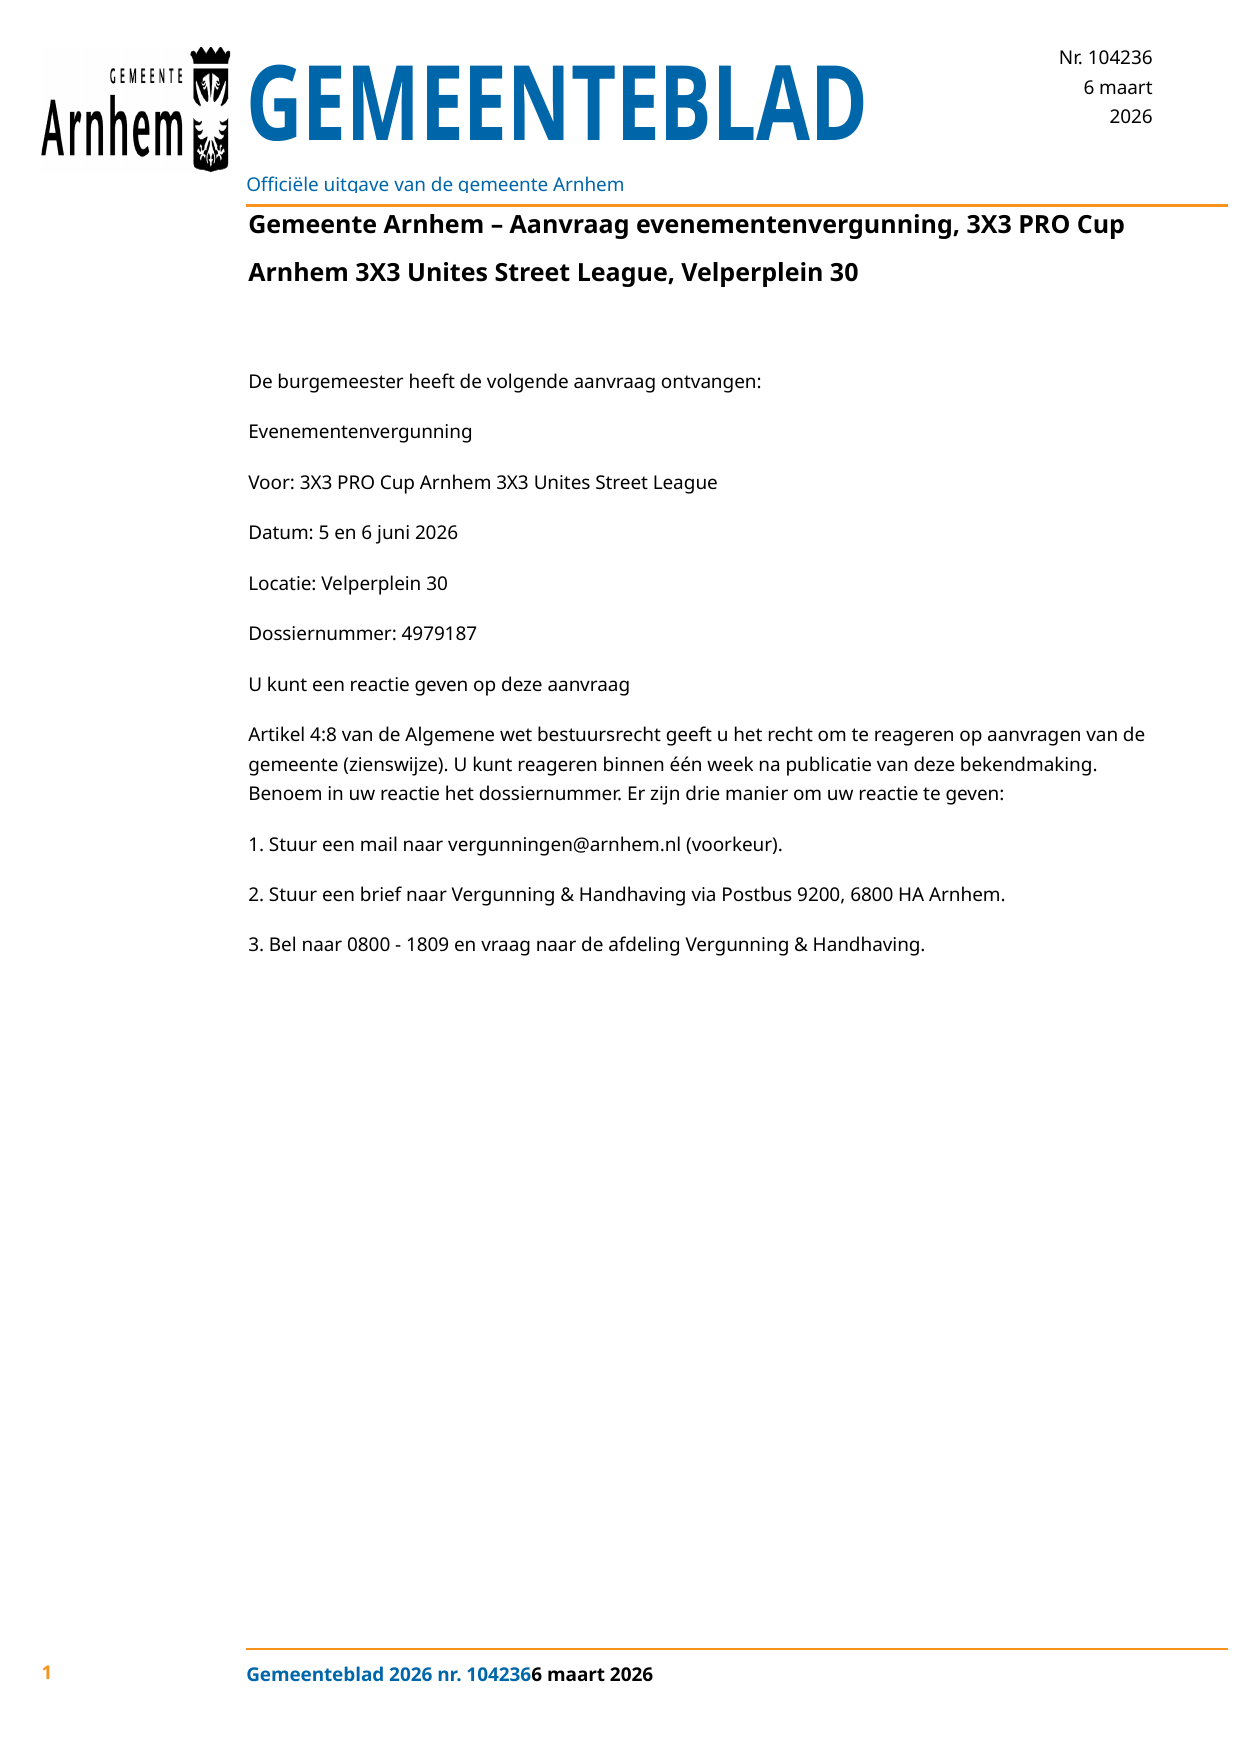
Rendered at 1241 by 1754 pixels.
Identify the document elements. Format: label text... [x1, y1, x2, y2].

text 1. Stuur een mail naar vergunningen@arnhem.nl (voorkeur). [248, 831, 1152, 857]
text De burgemeester heeft de volgende aanvraag ontvangen: [248, 368, 1152, 394]
text Artikel 4:8 van de Algemene wet bestuursrecht geeft u het recht om te reageren op aanvragen van de gemeente (zienswijze). U kunt reageren binnen één week na publicatie van deze bekendmaking. Benoem in uw reactie het dossiernummer. Er zijn drie manier om uw reactie te geven: [248, 721, 1152, 806]
text Voor: 3X3 PRO Cup Arnhem 3X3 Unites Street League [248, 469, 1152, 495]
text Gemeente Arnhem – Aanvraag evenementenvergunning, 3X3 PRO Cup Arnhem 3X3 Unites Street League, Velperplein 30 [248, 207, 1152, 288]
text Locatie: Velperplein 30 [248, 570, 1152, 596]
text 2. Stuur een brief naar Vergunning & Handhaving via Postbus 9200, 6800 HA Arnhem. [248, 881, 1152, 907]
picture [41, 47, 231, 172]
text Evenementenvergunning [248, 419, 1152, 444]
text Dossiernummer: 4979187 [248, 620, 1152, 646]
text 3. Bel naar 0800 - 1809 en vraag naar de afdeling Vergunning & Handhaving. [248, 932, 1152, 957]
text U kunt een reactie geven op deze aanvraag [248, 671, 1152, 697]
text Datum: 5 en 6 juni 2026 [248, 519, 1152, 545]
